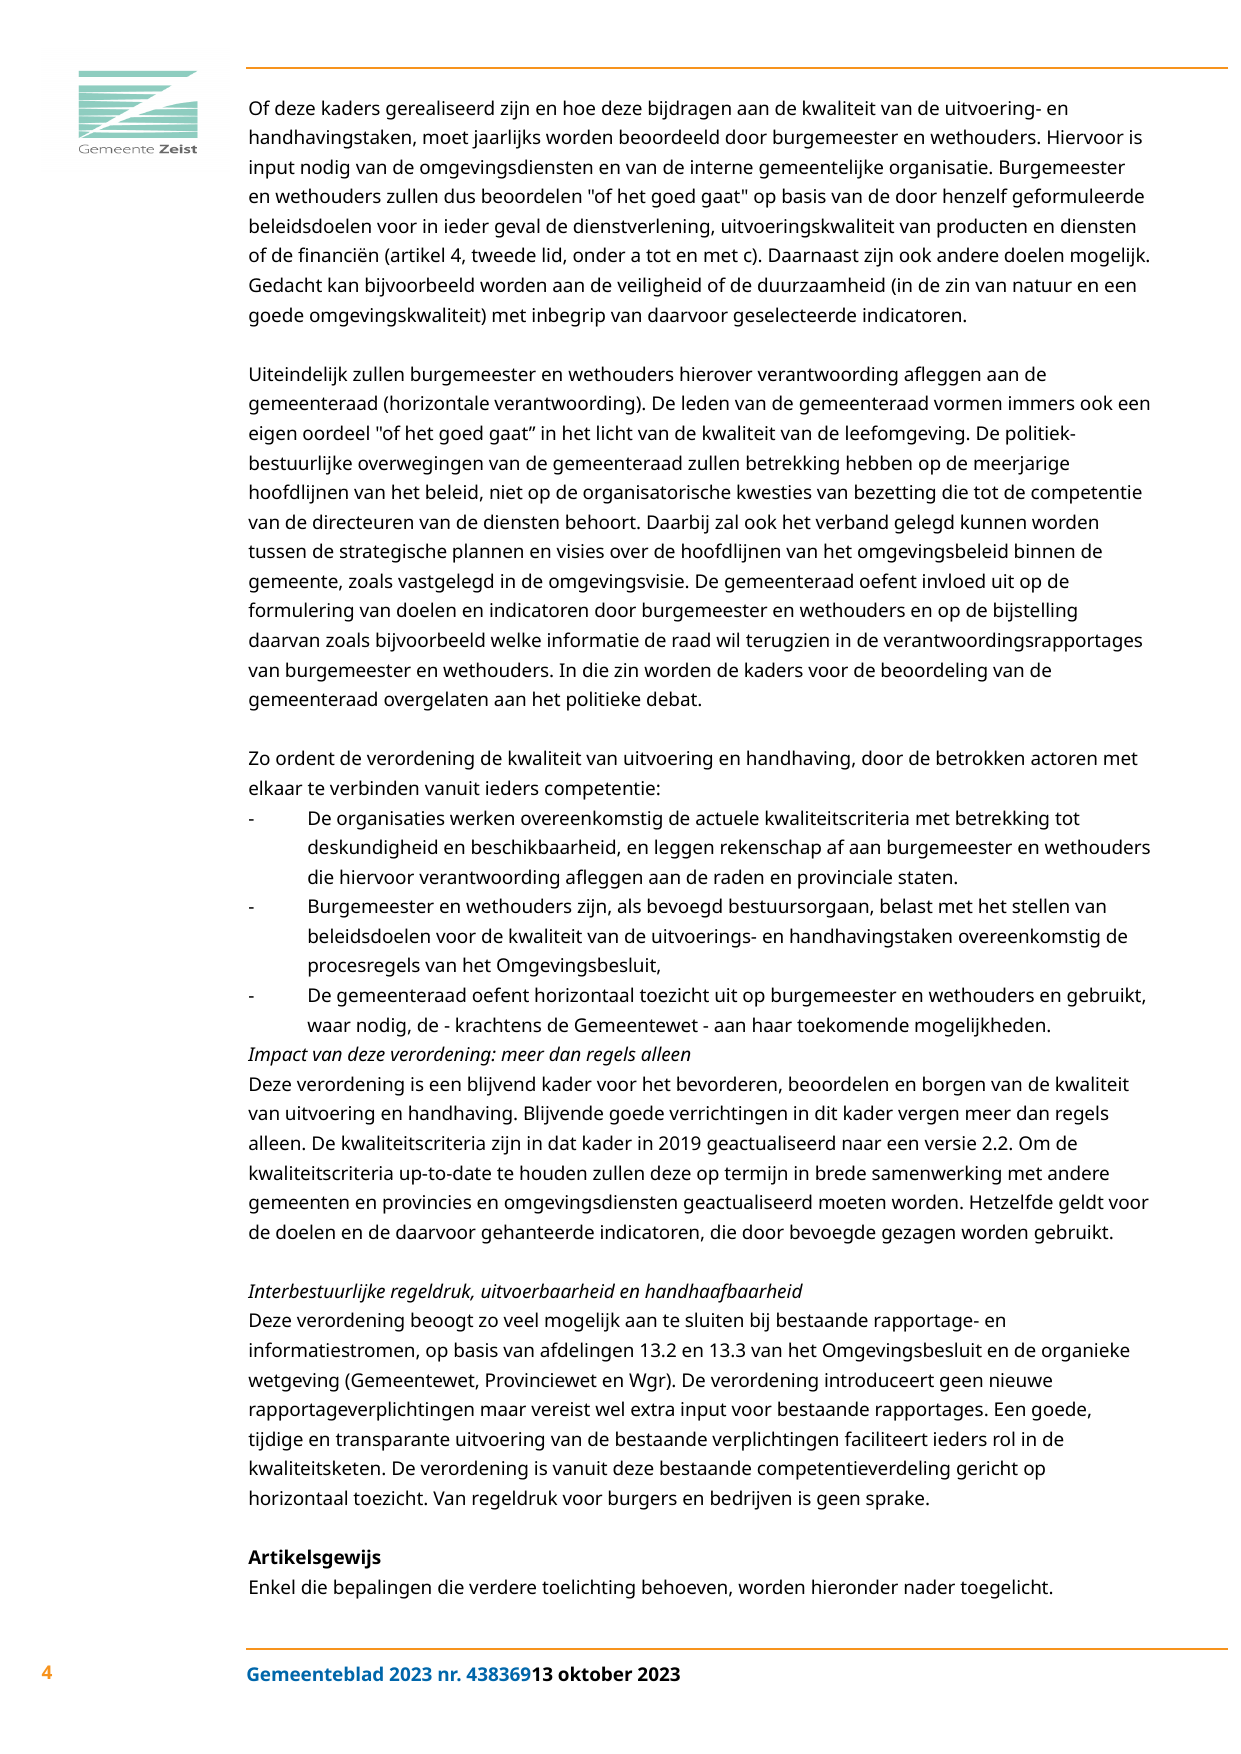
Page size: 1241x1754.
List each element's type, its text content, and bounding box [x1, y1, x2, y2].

text Impact van deze verordening: meer dan regels alleen [248, 1041, 1152, 1067]
text Zo ordent de verordening de kwaliteit van uitvoering en handhaving, door de betrokken actoren met elkaar te verbinden vanuit ieders competentie: [248, 746, 1152, 801]
text Deze verordening beoogt zo veel mogelijk aan te sluiten bij bestaande rapportage- en informatiestromen, op basis van afdelingen 13.2 en 13.3 van het Omgevingsbesluit en de organieke wetgeving (Gemeentewet, Provinciewet en Wgr). De verordening introduceert geen nieuwe rapportageverplichtingen maar vereist wel extra input voor bestaande rapportages. Een goede, tijdige en transparante uitvoering van de bestaande verplichtingen faciliteert ieders rol in de kwaliteitsketen. De verordening is vanuit deze bestaande competentieverdeling gericht op horizontaal toezicht. Van regeldruk voor burgers en bedrijven is geen sprake. [248, 1308, 1152, 1511]
text Artikelsgewijs [248, 1544, 1152, 1570]
list De gemeenteraad oefent horizontaal toezicht uit op burgemeester en wethouders en gebruikt, waar nodig, de - krachtens de Gemeentewet - aan haar toekomende mogelijkheden. [248, 982, 1152, 1038]
text Deze verordening is een blijvend kader voor het bevorderen, beoordelen en borgen van de kwaliteit van uitvoering en handhaving. Blijvende goede verrichtingen in dit kader vergen meer dan regels alleen. De kwaliteitscriteria zijn in dat kader in 2019 geactualiseerd naar een versie 2.2. Om de kwaliteitscriteria up-to-date te houden zullen deze op termijn in brede samenwerking met andere gemeenten en provincies en omgevingsdiensten geactualiseerd moeten worden. Hetzelfde geldt voor de doelen en de daarvoor gehanteerde indicatoren, die door bevoegde gezagen worden gebruikt. [248, 1071, 1152, 1245]
text Uiteindelijk zullen burgemeester en wethouders hierover verantwoording afleggen aan de gemeenteraad (horizontale verantwoording). De leden van de gemeenteraad vormen immers ook een eigen oordeel "of het goed gaat” in het licht van de kwaliteit van de leefomgeving. De politiek-bestuurlijke overwegingen van de gemeenteraad zullen betrekking hebben op de meerjarige hoofdlijnen van het beleid, niet op de organisatorische kwesties van bezetting die tot de competentie van de directeuren van de diensten behoort. Daarbij zal ook het verband gelegd kunnen worden tussen de strategische plannen en visies over de hoofdlijnen van het omgevingsbeleid binnen de gemeente, zoals vastgelegd in de omgevingsvisie. De gemeenteraad oefent invloed uit op de formulering van doelen en indicatoren door burgemeester en wethouders en op de bijstelling daarvan zoals bijvoorbeeld welke informatie de raad wil terugzien in de verantwoordingsrapportages van burgemeester en wethouders. In die zin worden de kaders voor de beoordeling van de gemeenteraad overgelaten aan het politieke debat. [248, 361, 1152, 712]
text Enkel die bepalingen die verdere toelichting behoeven, worden hieronder nader toegelicht. [248, 1574, 1152, 1600]
text Interbestuurlijke regeldruk, uitvoerbaarheid en handhaafbaarheid [248, 1278, 1152, 1304]
list Burgemeester en wethouders zijn, als bevoegd bestuursorgaan, belast met het stellen van beleidsdoelen voor de kwaliteit van de uitvoerings- en handhavingstaken overeenkomstig de procesregels van het Omgevingsbesluit, [248, 893, 1152, 978]
list De organisaties werken overeenkomstig de actuele kwaliteitscriteria met betrekking tot deskundigheid en beschikbaarheid, en leggen rekenschap af aan burgemeester en wethouders die hiervoor verantwoording afleggen aan de raden en provinciale staten. [248, 805, 1152, 890]
text Of deze kaders gerealiseerd zijn en hoe deze bijdragen aan de kwaliteit van de uitvoering- en handhavingstaken, moet jaarlijks worden beoordeeld door burgemeester en wethouders. Hiervoor is input nodig van de omgevingsdiensten en van de interne gemeentelijke organisatie. Burgemeester en wethouders zullen dus beoordelen "of het goed gaat" op basis van de door henzelf geformuleerde beleidsdoelen voor in ieder geval de dienstverlening, uitvoeringskwaliteit van producten en diensten of de financiën (artikel 4, tweede lid, onder a tot en met c). Daarnaast zijn ook andere doelen mogelijk. Gedacht kan bijvoorbeeld worden aan de veiligheid of de duurzaamheid (in de zin van natuur en een goede omgevingskwaliteit) met inbegrip van daarvoor geselecteerde indicatoren. [248, 95, 1152, 328]
picture [41, 47, 231, 172]
